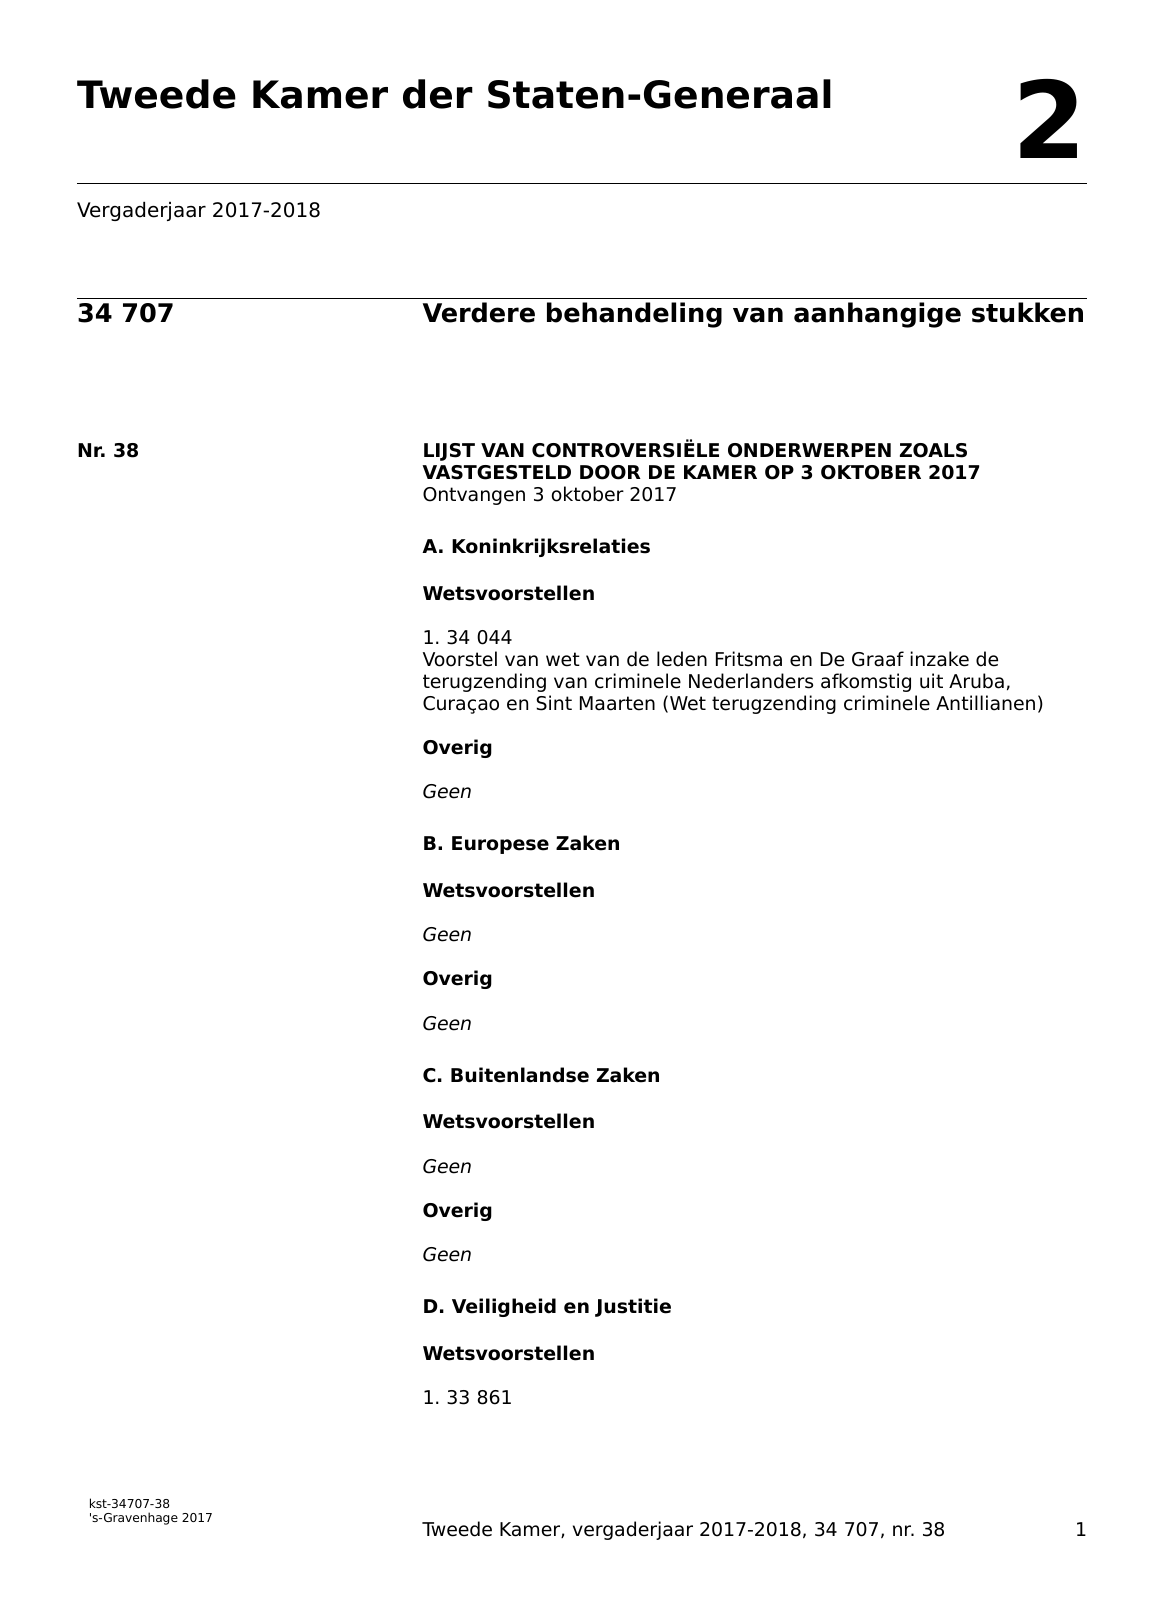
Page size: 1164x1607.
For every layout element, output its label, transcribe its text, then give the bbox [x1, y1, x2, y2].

table_cell Vergaderjaar 2017-2018 [77, 184, 1087, 298]
subtitle C. Buitenlandse Zaken [422, 1064, 1087, 1086]
subtitle Wetsvoorstellen [422, 583, 1087, 604]
text 1. 34 044 [422, 627, 1087, 649]
subtitle 34 707 Verdere behandeling van aanhangige stukken [77, 299, 1087, 329]
subtitle A. Koninkrijksrelaties [422, 536, 1087, 558]
subtitle D. Veiligheid en Justitie [422, 1296, 1087, 1318]
subtitle Overig [422, 737, 1087, 759]
text Geen [422, 924, 1087, 946]
text Ontvangen 3 oktober 2017 [422, 484, 1087, 506]
subtitle Overig [422, 968, 1087, 990]
table_header 2 [886, 59, 1087, 183]
subtitle Wetsvoorstellen [422, 880, 1087, 902]
text kst-34707-38 [88, 1497, 323, 1511]
text Geen [422, 781, 1087, 803]
text Geen [422, 1012, 1087, 1034]
text 1. 33 861 [422, 1387, 1087, 1409]
subtitle Wetsvoorstellen [422, 1343, 1087, 1365]
table_header Tweede Kamer der Staten-Generaal [77, 59, 886, 183]
text Geen [422, 1244, 1087, 1266]
subtitle Overig [422, 1200, 1087, 1222]
subtitle Wetsvoorstellen [422, 1111, 1087, 1133]
text 's-Gravenhage 2017 [88, 1511, 323, 1525]
subtitle B. Europese Zaken [422, 833, 1087, 855]
text Voorstel van wet van de leden Fritsma en De Graaf inzake de terugzending van criminele Nederlanders afkomstig uit Aruba, Curaçao en Sint Maarten (Wet terugzending criminele Antillianen) [422, 649, 1087, 715]
text Geen [422, 1156, 1087, 1178]
subtitle Nr. 38 LIJST VAN CONTROVERSIËLE ONDERWERPEN ZOALS VASTGESTELD DOOR DE KAMER OP 3 OKTOBER 2017 [77, 440, 1087, 484]
